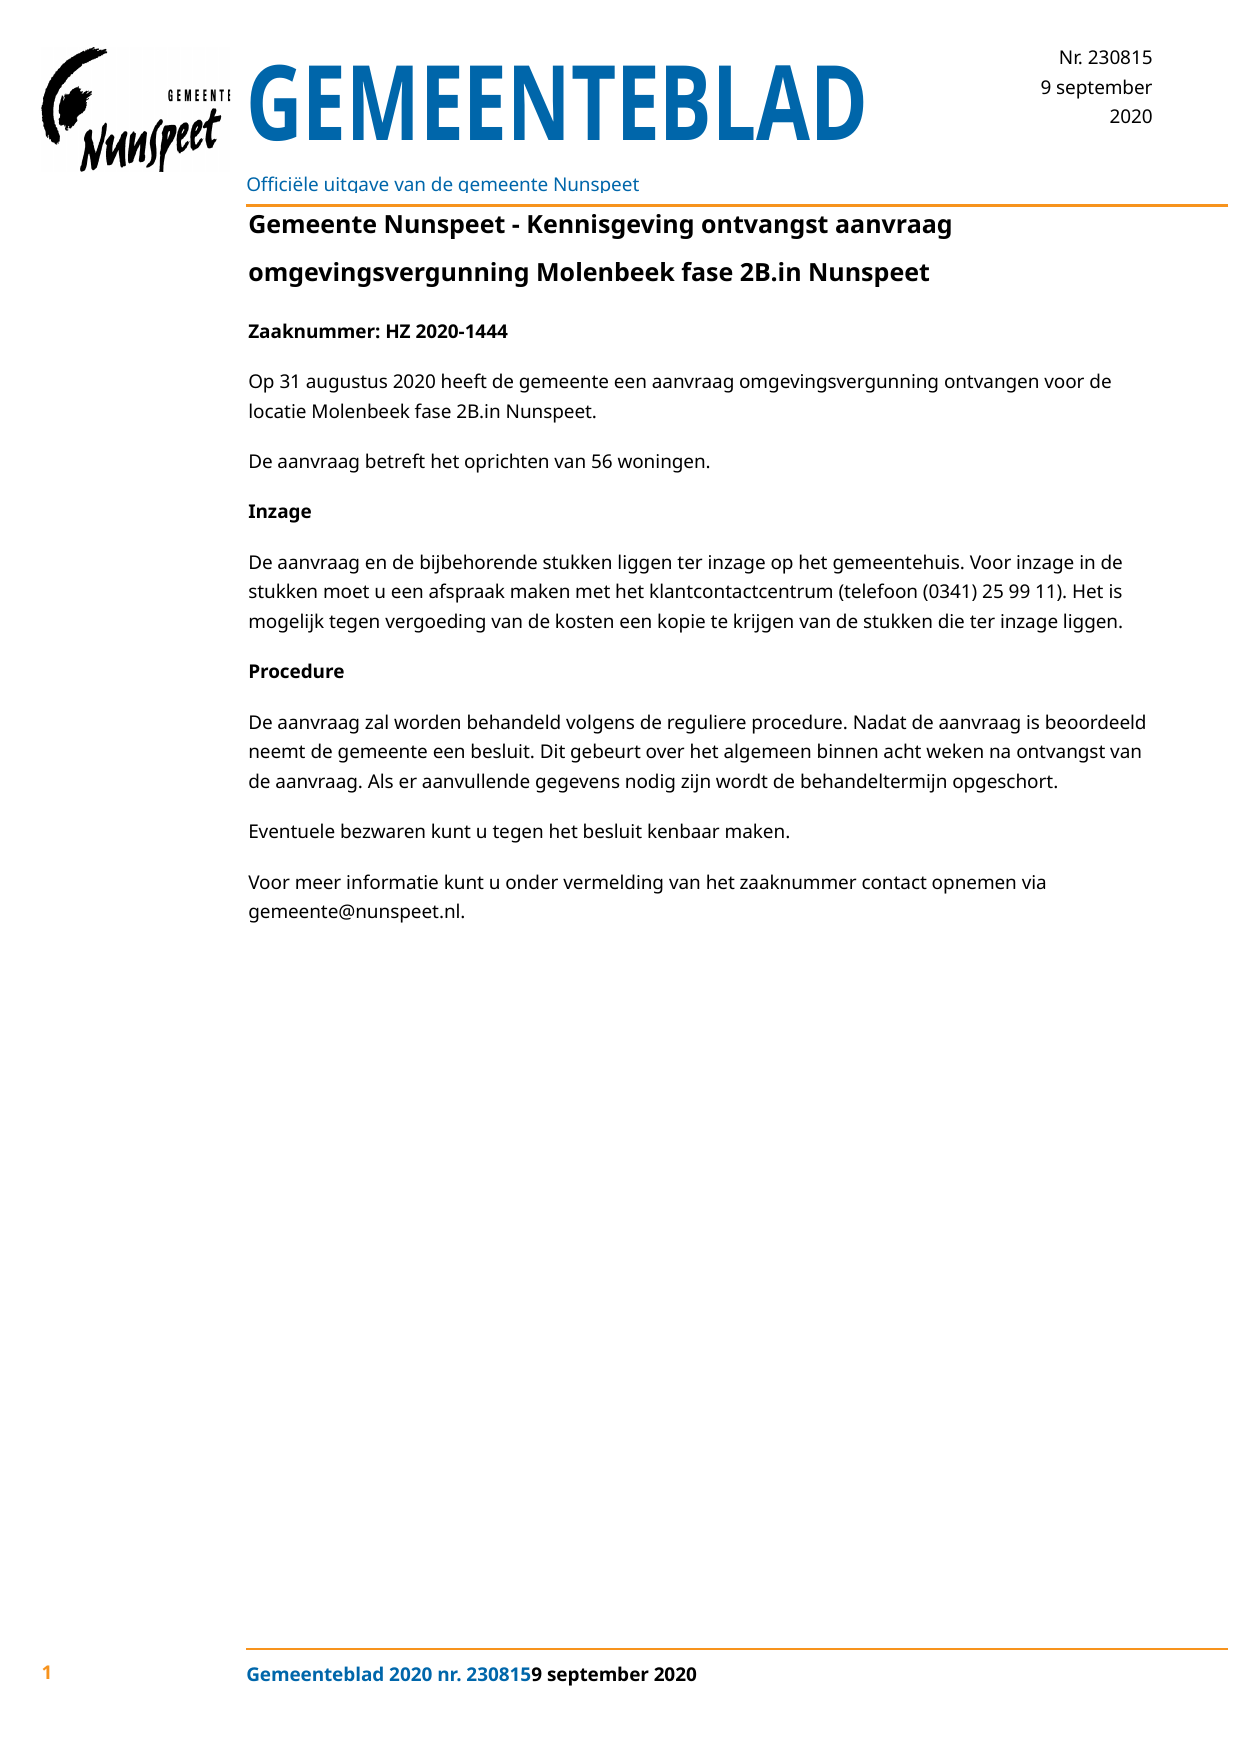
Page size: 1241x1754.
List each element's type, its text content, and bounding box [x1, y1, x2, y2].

text Zaaknummer: HZ 2020-1444 [248, 318, 1152, 344]
text Voor meer informatie kunt u onder vermelding van het zaaknummer contact opnemen via gemeente@nunspeet.nl. [248, 869, 1152, 924]
text Gemeente Nunspeet - Kennisgeving ontvangst aanvraag omgevingsvergunning Molenbeek fase 2B.in Nunspeet [248, 207, 1152, 288]
text De aanvraag betreft het oprichten van 56 woningen. [248, 448, 1152, 474]
picture [41, 47, 231, 172]
text De aanvraag en de bijbehorende stukken liggen ter inzage op het gemeentehuis. Voor inzage in de stukken moet u een afspraak maken met het klantcontactcentrum (telefoon (0341) 25 99 11). Het is mogelijk tegen vergoeding van de kosten een kopie te krijgen van de stukken die ter inzage liggen. [248, 549, 1152, 634]
text Inzage [248, 499, 1152, 524]
text Op 31 augustus 2020 heeft de gemeente een aanvraag omgevingsvergunning ontvangen voor de locatie Molenbeek fase 2B.in Nunspeet. [248, 368, 1152, 424]
text De aanvraag zal worden behandeld volgens de reguliere procedure. Nadat de aanvraag is beoordeeld neemt de gemeente een besluit. Dit gebeurt over het algemeen binnen acht weken na ontvangst van de aanvraag. Als er aanvullende gegevens nodig zijn wordt de behandeltermijn opgeschort. [248, 709, 1152, 794]
text Procedure [248, 659, 1152, 684]
text Eventuele bezwaren kunt u tegen het besluit kenbaar maken. [248, 819, 1152, 844]
